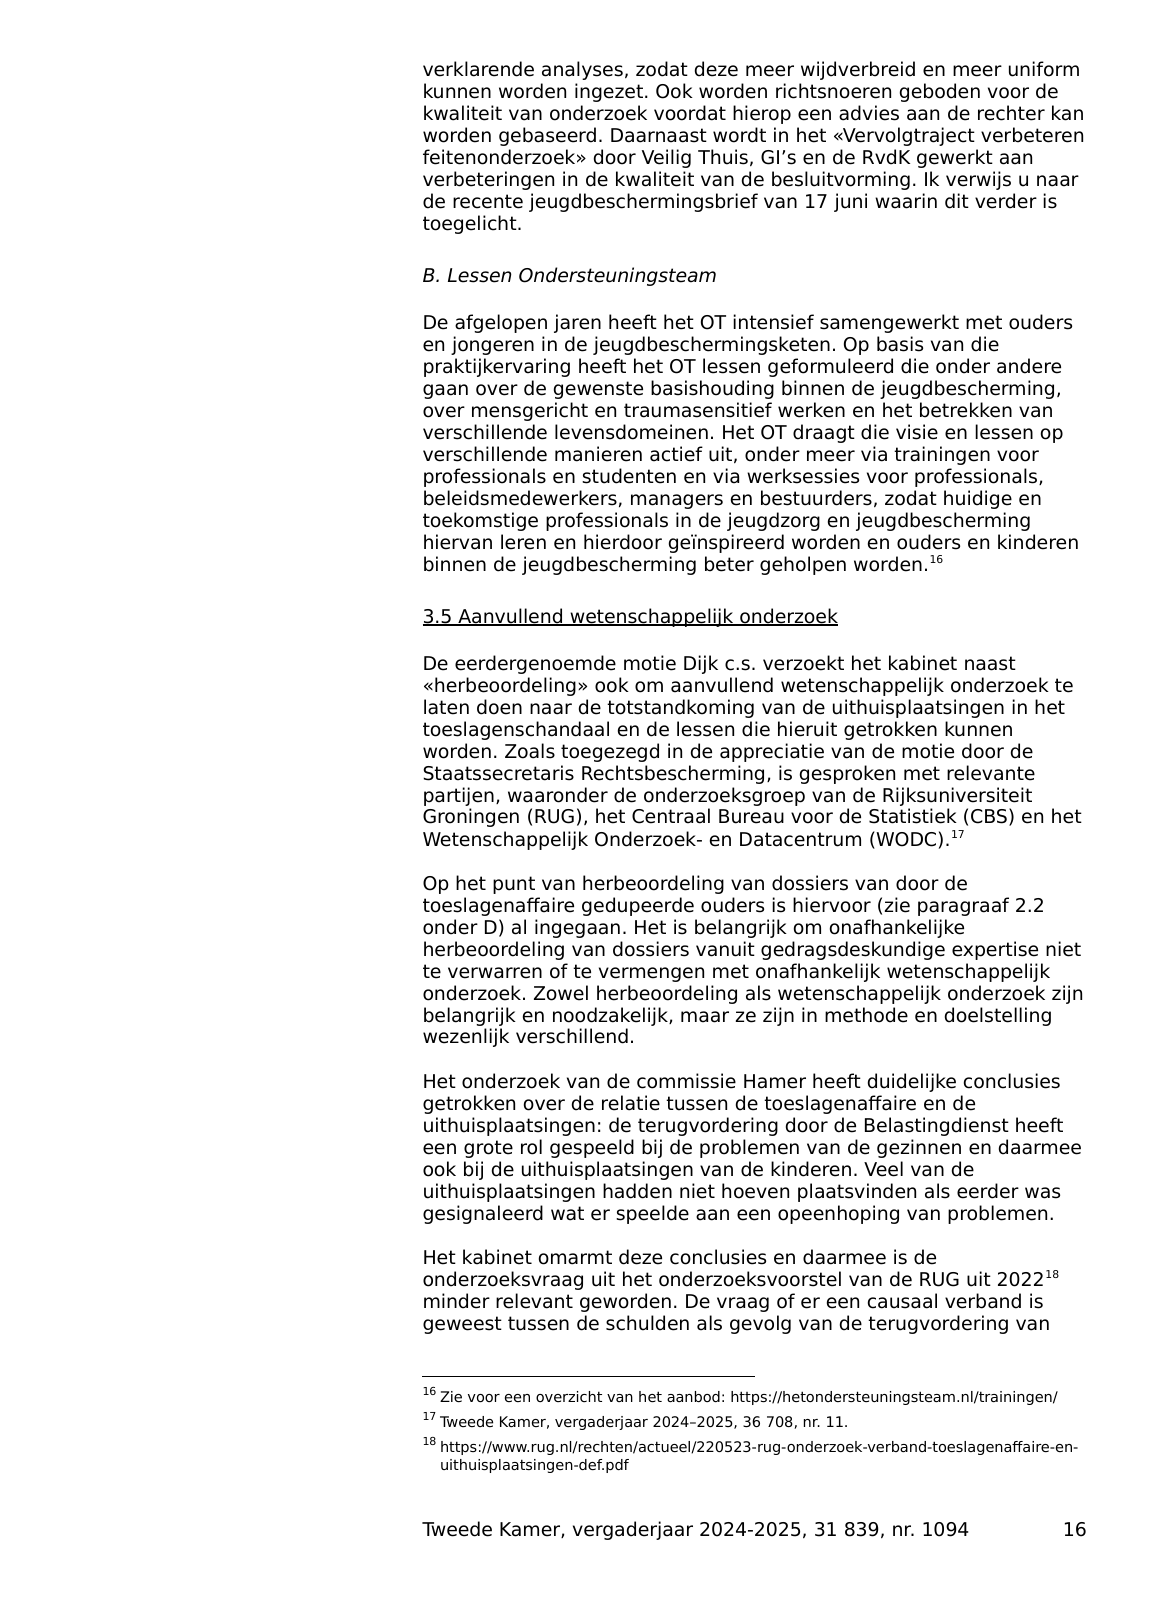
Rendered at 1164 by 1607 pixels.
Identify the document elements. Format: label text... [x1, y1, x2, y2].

text https://www.rug.nl/rechten/actueel/220523-rug-onderzoek-verband-toeslagenaffaire-en-uithuisplaatsingen-def.pdf [422, 1435, 1087, 1474]
subtitle B. Lessen Ondersteuningsteam [422, 265, 1087, 287]
text Tweede Kamer, vergaderjaar 2024–2025, 36 708, nr. 11. [422, 1410, 1087, 1432]
text De afgelopen jaren heeft het OT intensief samengewerkt met ouders en jongeren in de jeugdbeschermingsketen. Op basis van die praktijkervaring heeft het OT lessen geformuleerd die onder andere gaan over de gewenste basishouding binnen de jeugdbescherming, over mensgericht en traumasensitief werken en het betrekken van verschillende levensdomeinen. Het OT draagt die visie en lessen op verschillende manieren actief uit, onder meer via trainingen voor professionals en studenten en via werksessies voor professionals, beleidsmedewerkers, managers en bestuurders, zodat huidige en toekomstige professionals in de jeugdzorg en jeugdbescherming hiervan leren en hierdoor geïnspireerd worden en ouders en kinderen binnen de jeugdbescherming beter geholpen worden. [422, 312, 1087, 576]
text De eerdergenoemde motie Dijk c.s. verzoekt het kabinet naast «herbeoordeling» ook om aanvullend wetenschappelijk onderzoek te laten doen naar de totstandkoming van de uithuisplaatsingen in het toeslagenschandaal en de lessen die hieruit getrokken kunnen worden. Zoals toegezegd in de appreciatie van de motie door de Staatssecretaris Rechtsbescherming, is gesproken met relevante partijen, waaronder de onderzoeksgroep van de Rijksuniversiteit Groningen (RUG), het Centraal Bureau voor de Statistiek (CBS) en het Wetenschappelijk Onderzoek- en Datacentrum (WODC). [422, 653, 1087, 850]
subtitle 3.5 Aanvullend wetenschappelijk onderzoek [422, 606, 1087, 628]
text Het kabinet omarmt deze conclusies en daarmee is de onderzoeksvraag uit het onderzoeksvoorstel van de RUG uit 2022 minder relevant geworden. De vraag of er een causaal verband is geweest tussen de schulden als gevolg van de terugvordering van [422, 1247, 1087, 1334]
text verklarende analyses, zodat deze meer wijdverbreid en meer uniform kunnen worden ingezet. Ook worden richtsnoeren geboden voor de kwaliteit van onderzoek voordat hierop een advies aan de rechter kan worden gebaseerd. Daarnaast wordt in het «Vervolgtraject verbeteren feitenonderzoek» door Veilig Thuis, GI’s en de RvdK gewerkt aan verbeteringen in de kwaliteit van de besluitvorming. Ik verwijs u naar de recente jeugdbeschermingsbrief van 17 juni waarin dit verder is toegelicht. [422, 59, 1087, 235]
text Het onderzoek van de commissie Hamer heeft duidelijke conclusies getrokken over de relatie tussen de toeslagenaffaire en de uithuisplaatsingen: de terugvordering door de Belastingdienst heeft een grote rol gespeeld bij de problemen van de gezinnen en daarmee ook bij de uithuisplaatsingen van de kinderen. Veel van de uithuisplaatsingen hadden niet hoeven plaatsvinden als eerder was gesignaleerd wat er speelde aan een opeenhoping van problemen. [422, 1071, 1087, 1224]
text Op het punt van herbeoordeling van dossiers van door de toeslagenaffaire gedupeerde ouders is hiervoor (zie paragraaf 2.2 onder D) al ingegaan. Het is belangrijk om onafhankelijke herbeoordeling van dossiers vanuit gedragsdeskundige expertise niet te verwarren of te vermengen met onafhankelijk wetenschappelijk onderzoek. Zowel herbeoordeling als wetenschappelijk onderzoek zijn belangrijk en noodzakelijk, maar ze zijn in methode en doelstelling wezenlijk verschillend. [422, 873, 1087, 1048]
text Zie voor een overzicht van het aanbod: https://hetondersteuningsteam.nl/trainingen/ [422, 1385, 1087, 1407]
